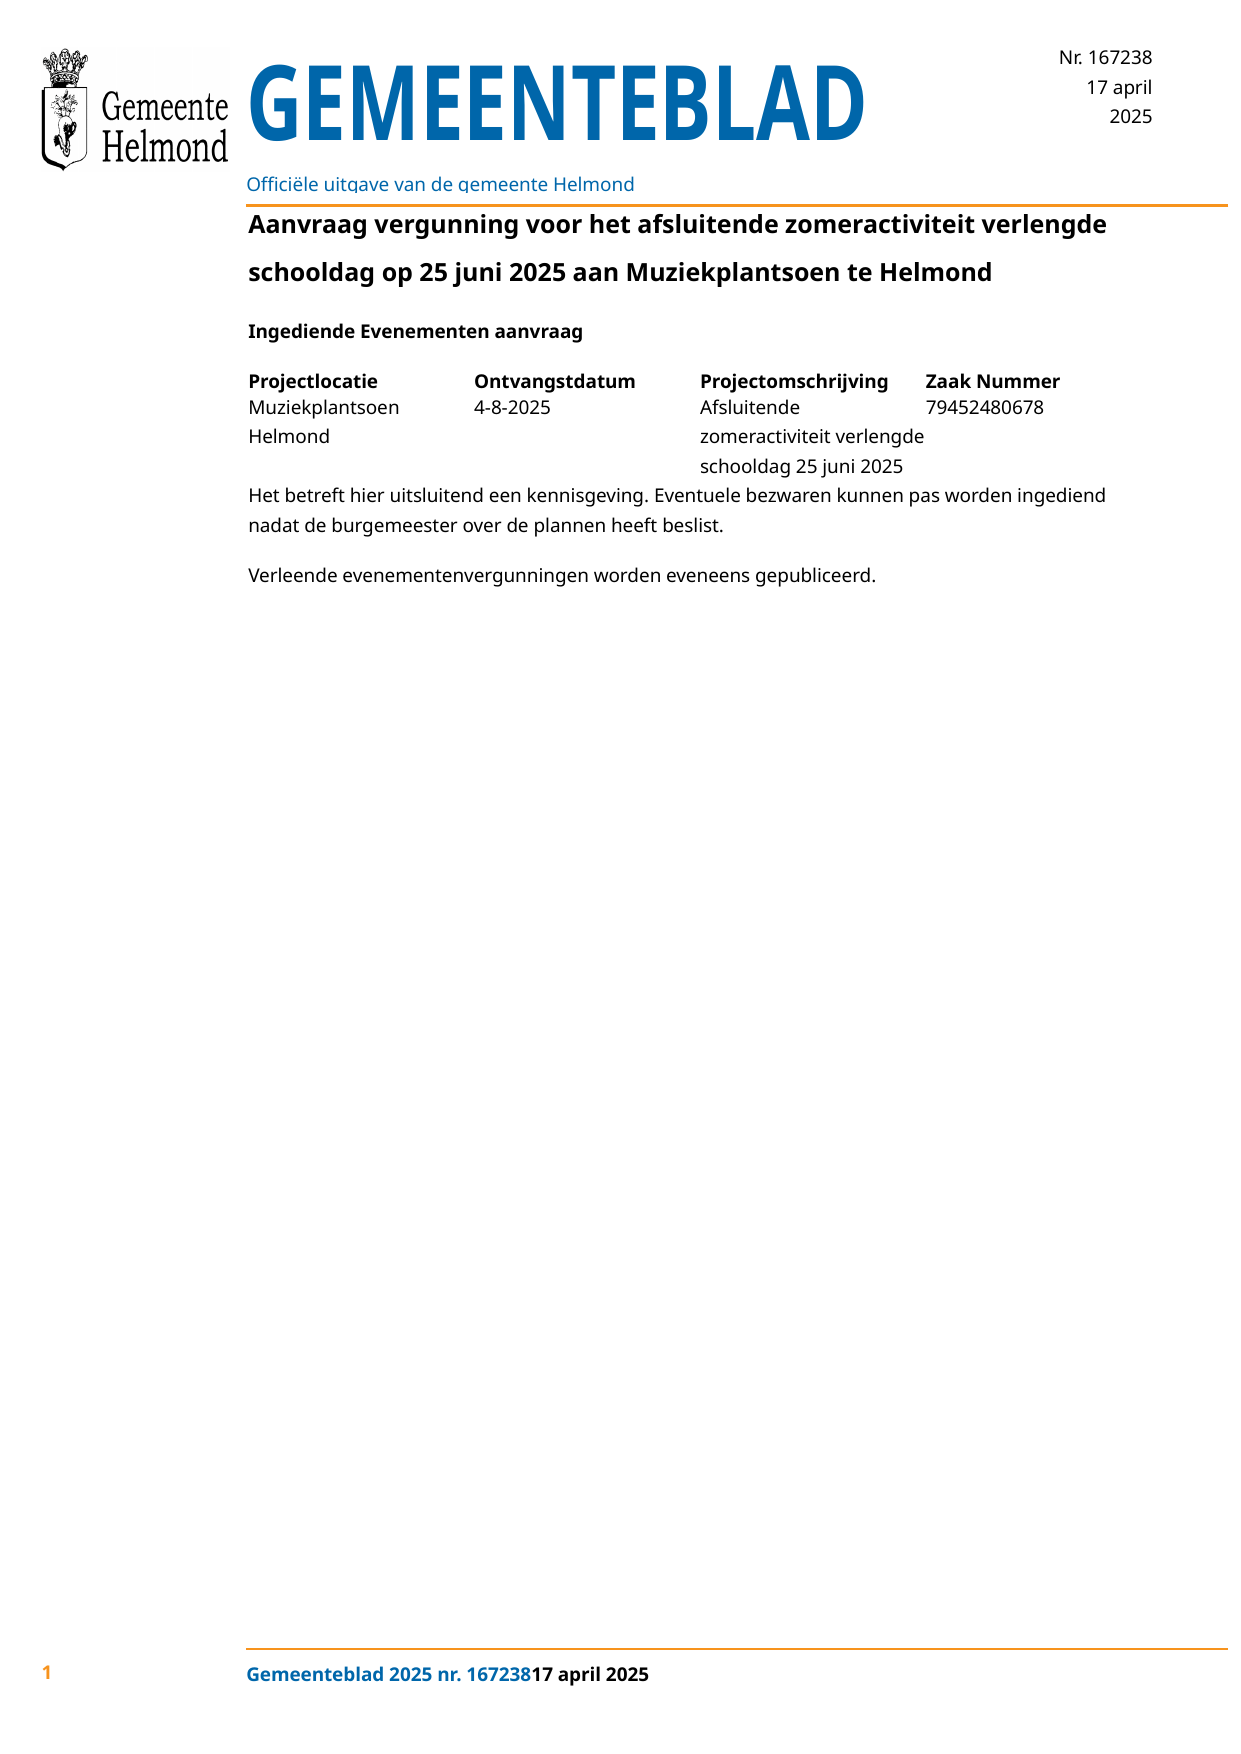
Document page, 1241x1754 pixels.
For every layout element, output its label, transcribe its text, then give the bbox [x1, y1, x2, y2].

table_cell 79452480678 [926, 394, 1152, 479]
table_header Ontvangstdatum [474, 369, 700, 394]
table_header Zaak Nummer [926, 369, 1152, 394]
table_cell Muziekplantsoen Helmond [248, 394, 474, 479]
table_header Projectlocatie [248, 369, 474, 394]
table_header Projectomschrijving [700, 369, 926, 394]
picture [41, 47, 231, 172]
text Aanvraag vergunning voor het afsluitende zomeractiviteit verlengde schooldag op 25 juni 2025 aan Muziekplantsoen te Helmond [248, 207, 1152, 288]
table_cell 4-8-2025 [474, 394, 700, 479]
text Ingediende Evenementen aanvraag [248, 318, 1152, 344]
text Verleende evenementenvergunningen worden eveneens gepubliceerd. [248, 562, 1152, 588]
table_cell Afsluitende zomeractiviteit verlengde schooldag 25 juni 2025 [700, 394, 926, 479]
text Het betreft hier uitsluitend een kennisgeving. Eventuele bezwaren kunnen pas worden ingediend nadat de burgemeester over de plannen heeft beslist. [248, 482, 1152, 538]
